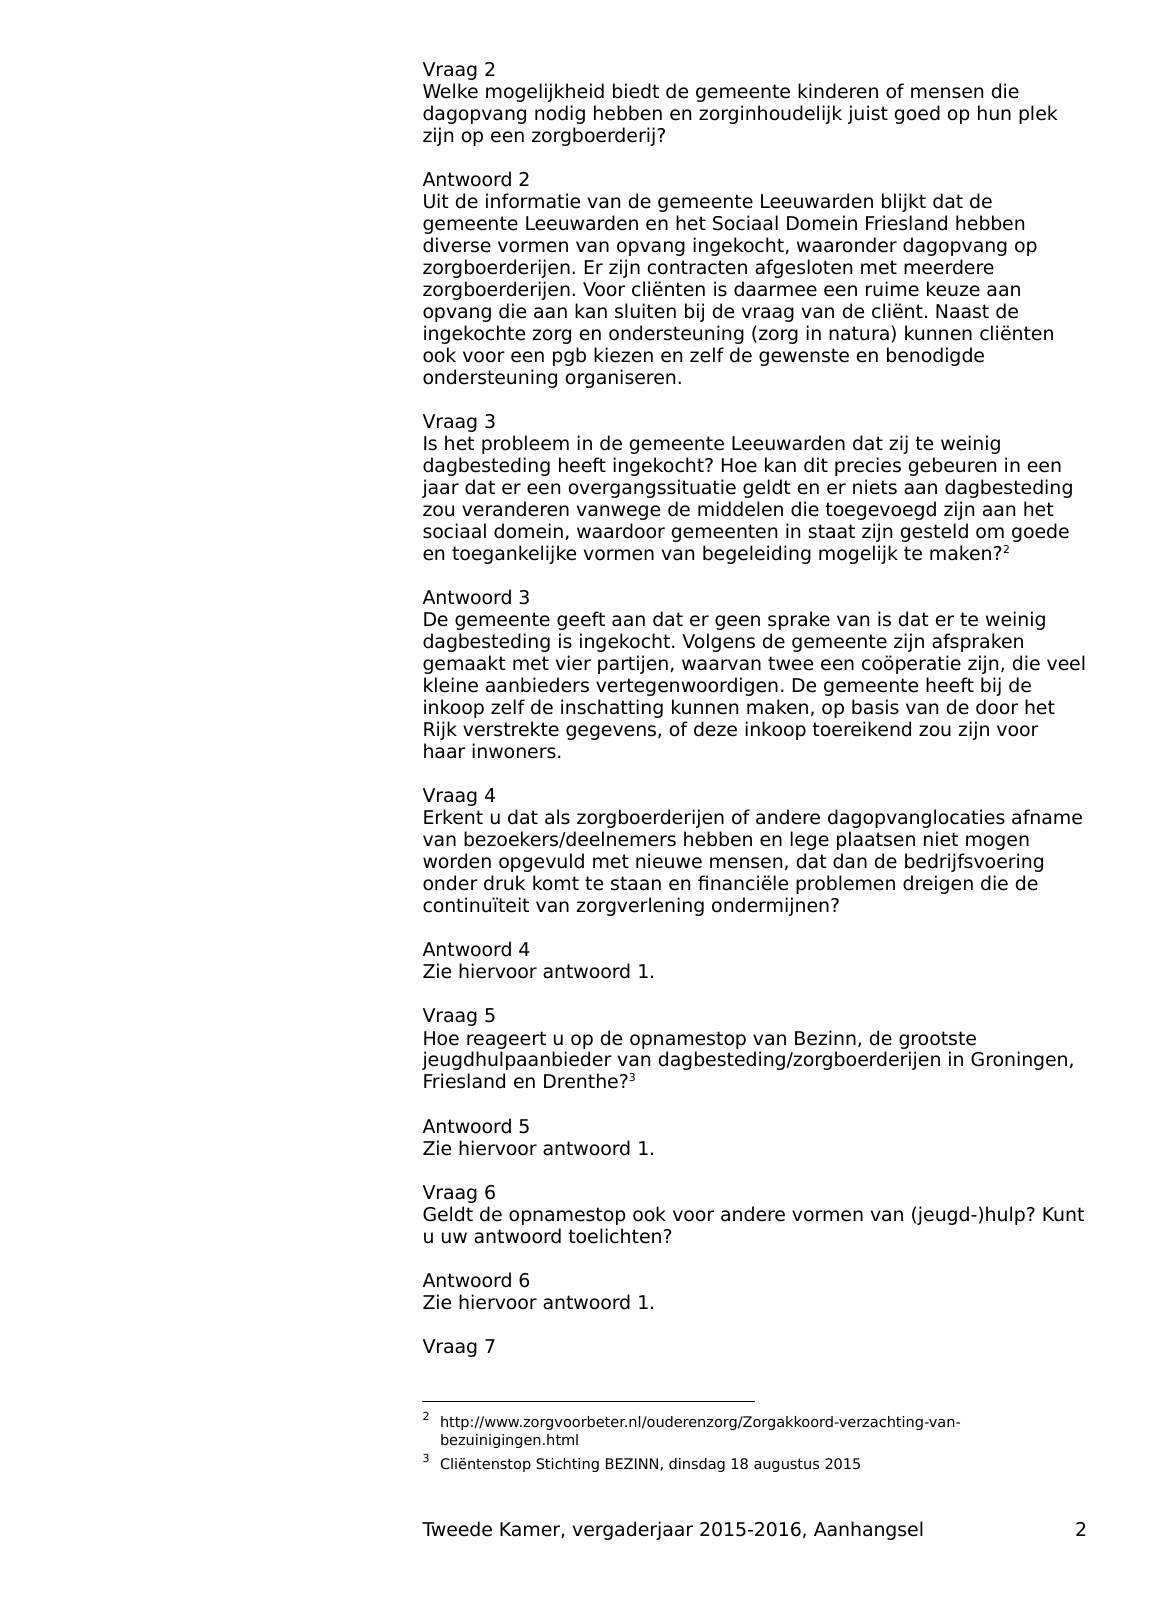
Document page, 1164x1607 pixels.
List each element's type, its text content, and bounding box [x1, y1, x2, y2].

text http://www.zorgvoorbeter.nl/ouderenzorg/Zorgakkoord-verzachting-van-bezuinigingen.html [422, 1410, 1087, 1449]
text Welke mogelijkheid biedt de gemeente kinderen of mensen die dagopvang nodig hebben en zorginhoudelijk juist goed op hun plek zijn op een zorgboerderij? [422, 81, 1087, 147]
text Antwoord 6 [422, 1270, 1087, 1292]
text Antwoord 2 [422, 169, 1087, 191]
text Zie hiervoor antwoord 1. [422, 1137, 1087, 1159]
text Zie hiervoor antwoord 1. [422, 961, 1087, 983]
text Uit de informatie van de gemeente Leeuwarden blijkt dat de gemeente Leeuwarden en het Sociaal Domein Friesland hebben diverse vormen van opvang ingekocht, waaronder dagopvang op zorgboerderijen. Er zijn contracten afgesloten met meerdere zorgboerderijen. Voor cliënten is daarmee een ruime keuze aan opvang die aan kan sluiten bij de vraag van de cliënt. Naast de ingekochte zorg en ondersteuning (zorg in natura) kunnen cliënten ook voor een pgb kiezen en zelf de gewenste en benodigde ondersteuning organiseren. [422, 191, 1087, 389]
text Vraag 3 [422, 411, 1087, 433]
text Cliëntenstop Stichting BEZINN, dinsdag 18 augustus 2015 [422, 1452, 1087, 1474]
text Hoe reageert u op de opnamestop van Bezinn, de grootste jeugdhulpaanbieder van dagbesteding/zorgboerderijen in Groningen, Friesland en Drenthe? [422, 1027, 1087, 1093]
text De gemeente geeft aan dat er geen sprake van is dat er te weinig dagbesteding is ingekocht. Volgens de gemeente zijn afspraken gemaakt met vier partijen, waarvan twee een coöperatie zijn, die veel kleine aanbieders vertegenwoordigen. De gemeente heeft bij de inkoop zelf de inschatting kunnen maken, op basis van de door het Rijk verstrekte gegevens, of deze inkoop toereikend zou zijn voor haar inwoners. [422, 609, 1087, 763]
text Antwoord 4 [422, 939, 1087, 961]
text Erkent u dat als zorgboerderijen of andere dagopvanglocaties afname van bezoekers/deelnemers hebben en lege plaatsen niet mogen worden opgevuld met nieuwe mensen, dat dan de bedrijfsvoering onder druk komt te staan en financiële problemen dreigen die de continuïteit van zorgverlening ondermijnen? [422, 807, 1087, 917]
text Antwoord 5 [422, 1116, 1087, 1137]
text Vraag 2 [422, 59, 1087, 81]
text Is het probleem in de gemeente Leeuwarden dat zij te weinig dagbesteding heeft ingekocht? Hoe kan dit precies gebeuren in een jaar dat er een overgangssituatie geldt en er niets aan dagbesteding zou veranderen vanwege de middelen die toegevoegd zijn aan het sociaal domein, waardoor gemeenten in staat zijn gesteld om goede en toegankelijke vormen van begeleiding mogelijk te maken? [422, 433, 1087, 565]
text Vraag 5 [422, 1005, 1087, 1027]
text Vraag 7 [422, 1336, 1087, 1358]
text Geldt de opnamestop ook voor andere vormen van (jeugd-)hulp? Kunt u uw antwoord toelichten? [422, 1204, 1087, 1248]
text Vraag 4 [422, 785, 1087, 807]
text Vraag 6 [422, 1182, 1087, 1204]
text Antwoord 3 [422, 587, 1087, 609]
text Zie hiervoor antwoord 1. [422, 1292, 1087, 1314]
